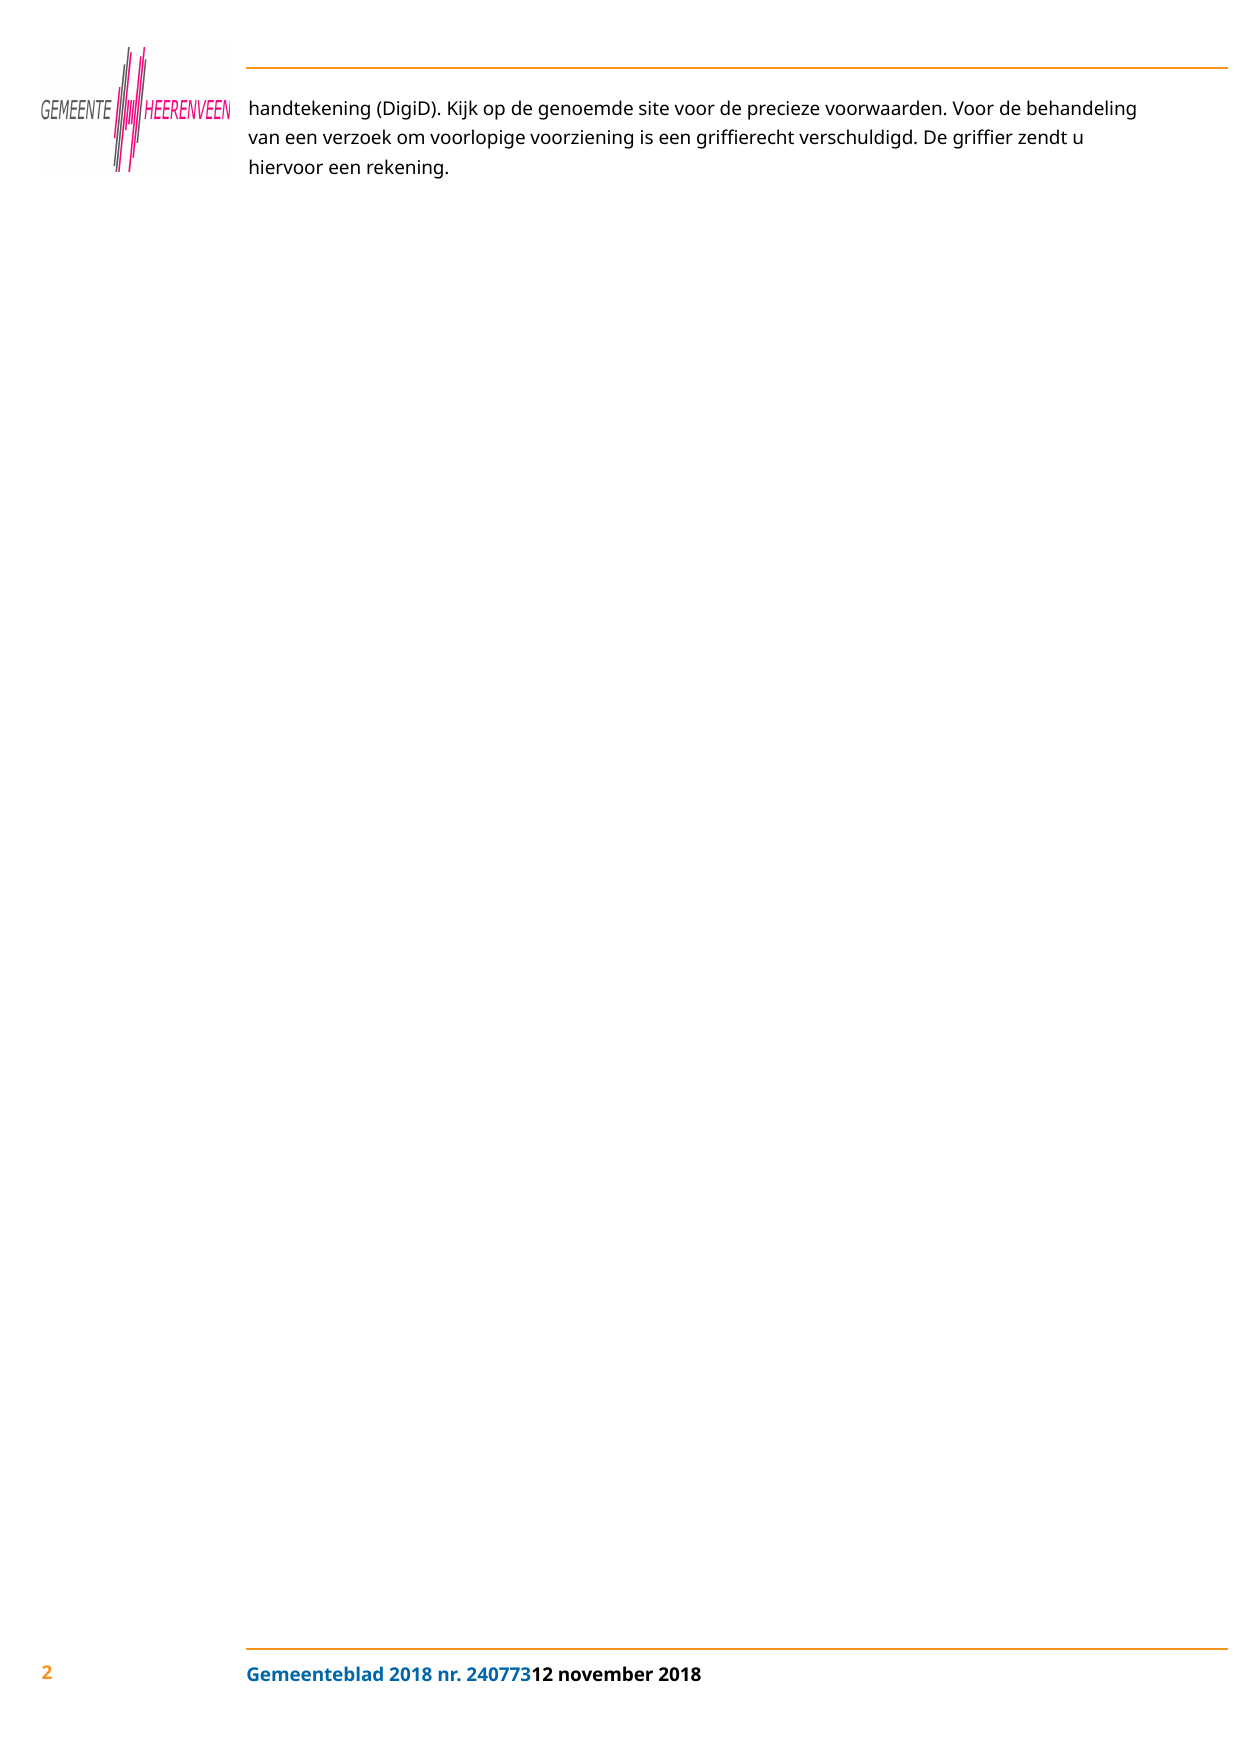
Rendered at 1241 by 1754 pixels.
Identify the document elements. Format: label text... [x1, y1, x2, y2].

picture [41, 47, 231, 172]
text handtekening (DigiD). Kijk op de genoemde site voor de precieze voorwaarden. Voor de behandeling van een verzoek om voorlopige voorziening is een griffierecht verschuldigd. De griffier zendt u hiervoor een rekening. [248, 95, 1152, 180]
